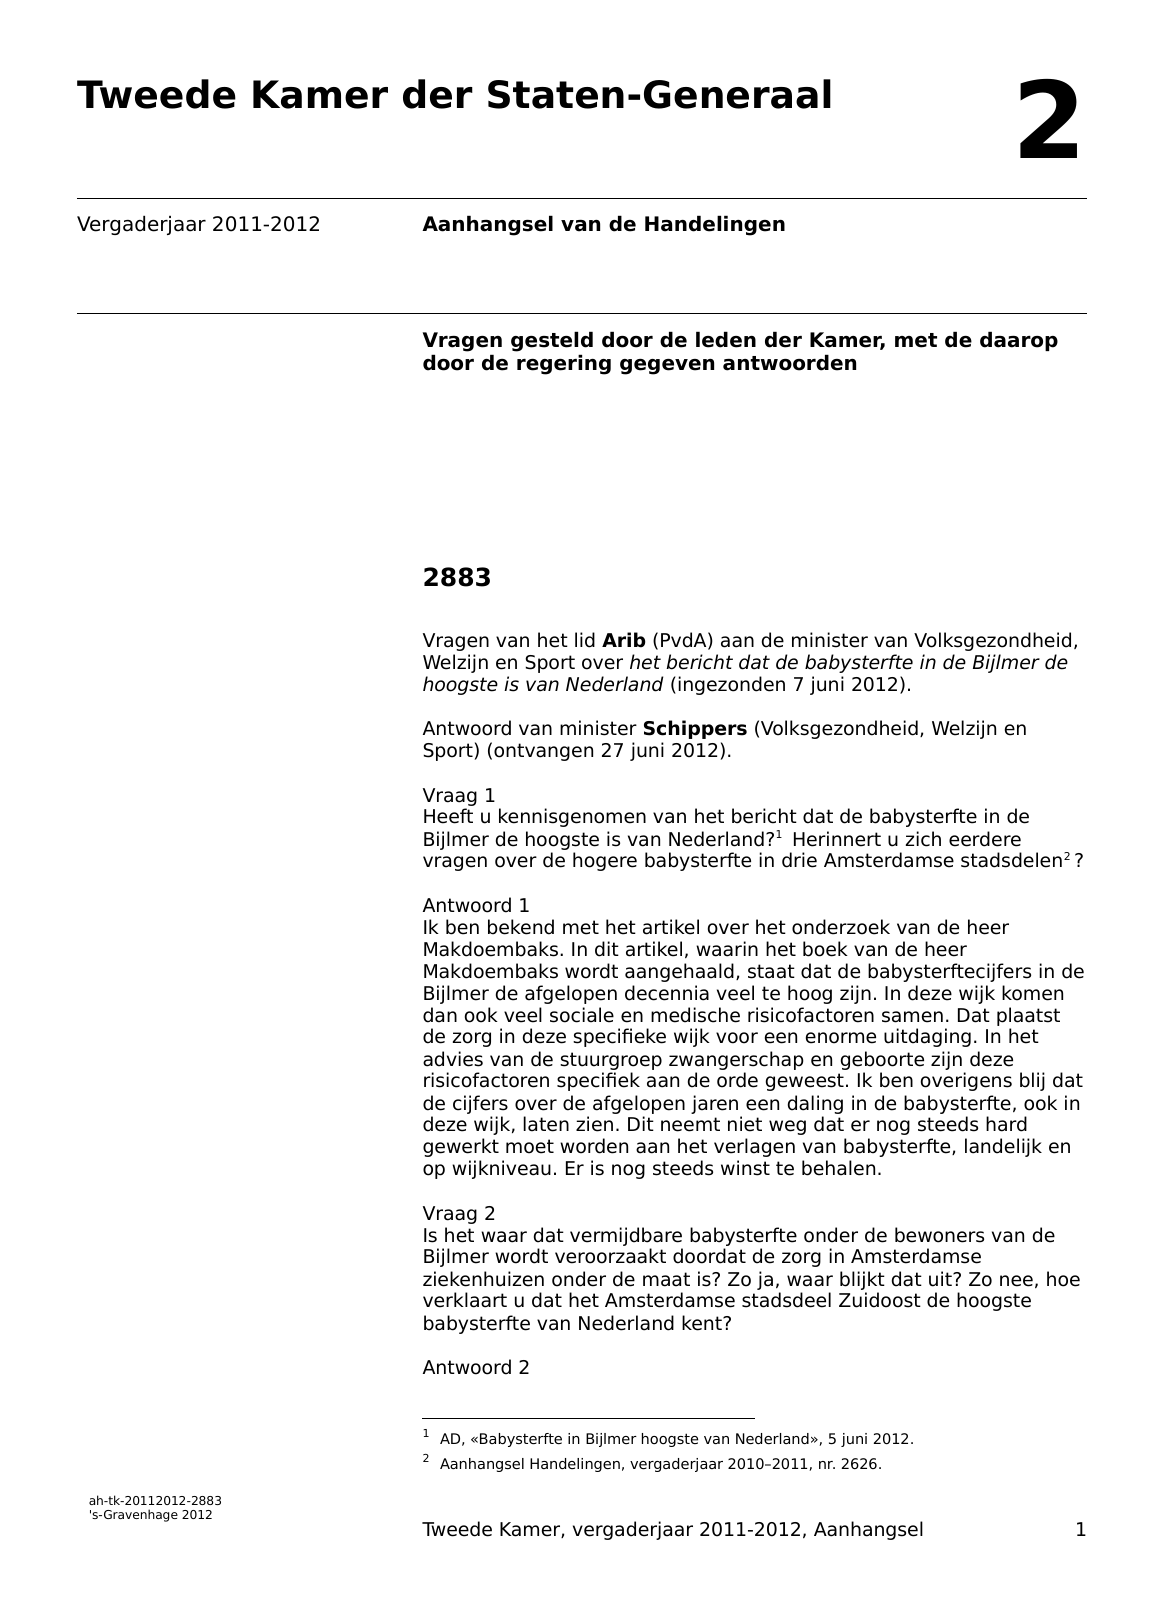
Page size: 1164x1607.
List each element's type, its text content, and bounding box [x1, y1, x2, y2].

text Aanhangsel Handelingen, vergaderjaar 2010–2011, nr. 2626. [422, 1452, 1087, 1474]
text Antwoord van minister Schippers (Volksgezondheid, Welzijn en Sport) (ontvangen 27 juni 2012). [422, 718, 1087, 762]
text 2883 [422, 563, 1087, 592]
table_header 2 [886, 59, 1087, 198]
text Heeft u kennisgenomen van het bericht dat de babysterfte in de Bijlmer de hoogste is van Nederland? Herinnert u zich eerdere vragen over de hogere babysterfte in drie Amsterdamse stadsdelen? [422, 806, 1087, 872]
text Vraag 1 [422, 784, 1087, 806]
text Is het waar dat vermijdbare babysterfte onder de bewoners van de Bijlmer wordt veroorzaakt doordat de zorg in Amsterdamse ziekenhuizen onder de maat is? Zo ja, waar blijkt dat uit? Zo nee, hoe verklaart u dat het Amsterdamse stadsdeel Zuidoost de hoogste babysterfte van Nederland kent? [422, 1224, 1087, 1334]
text Vragen van het lid Arib (PvdA) aan de minister van Volksgezondheid, Welzijn en Sport over het bericht dat de babysterfte in de Bijlmer de hoogste is van Nederland (ingezonden 7 juni 2012). [422, 630, 1087, 696]
table_header Tweede Kamer der Staten-Generaal [77, 59, 886, 198]
text Ik ben bekend met het artikel over het onderzoek van de heer Makdoembaks. In dit artikel, waarin het boek van de heer Makdoembaks wordt aangehaald, staat dat de babysterftecijfers in de Bijlmer de afgelopen decennia veel te hoog zijn. In deze wijk komen dan ook veel sociale en medische risicofactoren samen. Dat plaatst de zorg in deze specifieke wijk voor een enorme uitdaging. In het advies van de stuurgroep zwangerschap en geboorte zijn deze risicofactoren specifiek aan de orde geweest. Ik ben overigens blij dat de cijfers over de afgelopen jaren een daling in de babysterfte, ook in deze wijk, laten zien. Dit neemt niet weg dat er nog steeds hard gewerkt moet worden aan het verlagen van babysterfte, landelijk en op wijkniveau. Er is nog steeds winst te behalen. [422, 917, 1087, 1180]
table_cell [77, 314, 422, 375]
text Antwoord 1 [422, 894, 1087, 917]
table_cell Aanhangsel van de Handelingen [422, 199, 1087, 313]
text Antwoord 2 [422, 1357, 1087, 1378]
table_cell Vergaderjaar 2011-2012 [77, 199, 422, 313]
text AD, «Babysterfte in Bijlmer hoogste van Nederland», 5 juni 2012. [422, 1427, 1087, 1449]
table_cell Vragen gesteld door de leden der Kamer, met de daarop door de regering gegeven antwoorden [422, 314, 1087, 375]
text Vraag 2 [422, 1202, 1087, 1224]
text ah-tk-20112012-2883 [88, 1494, 323, 1508]
text 's-Gravenhage 2012 [88, 1508, 323, 1522]
